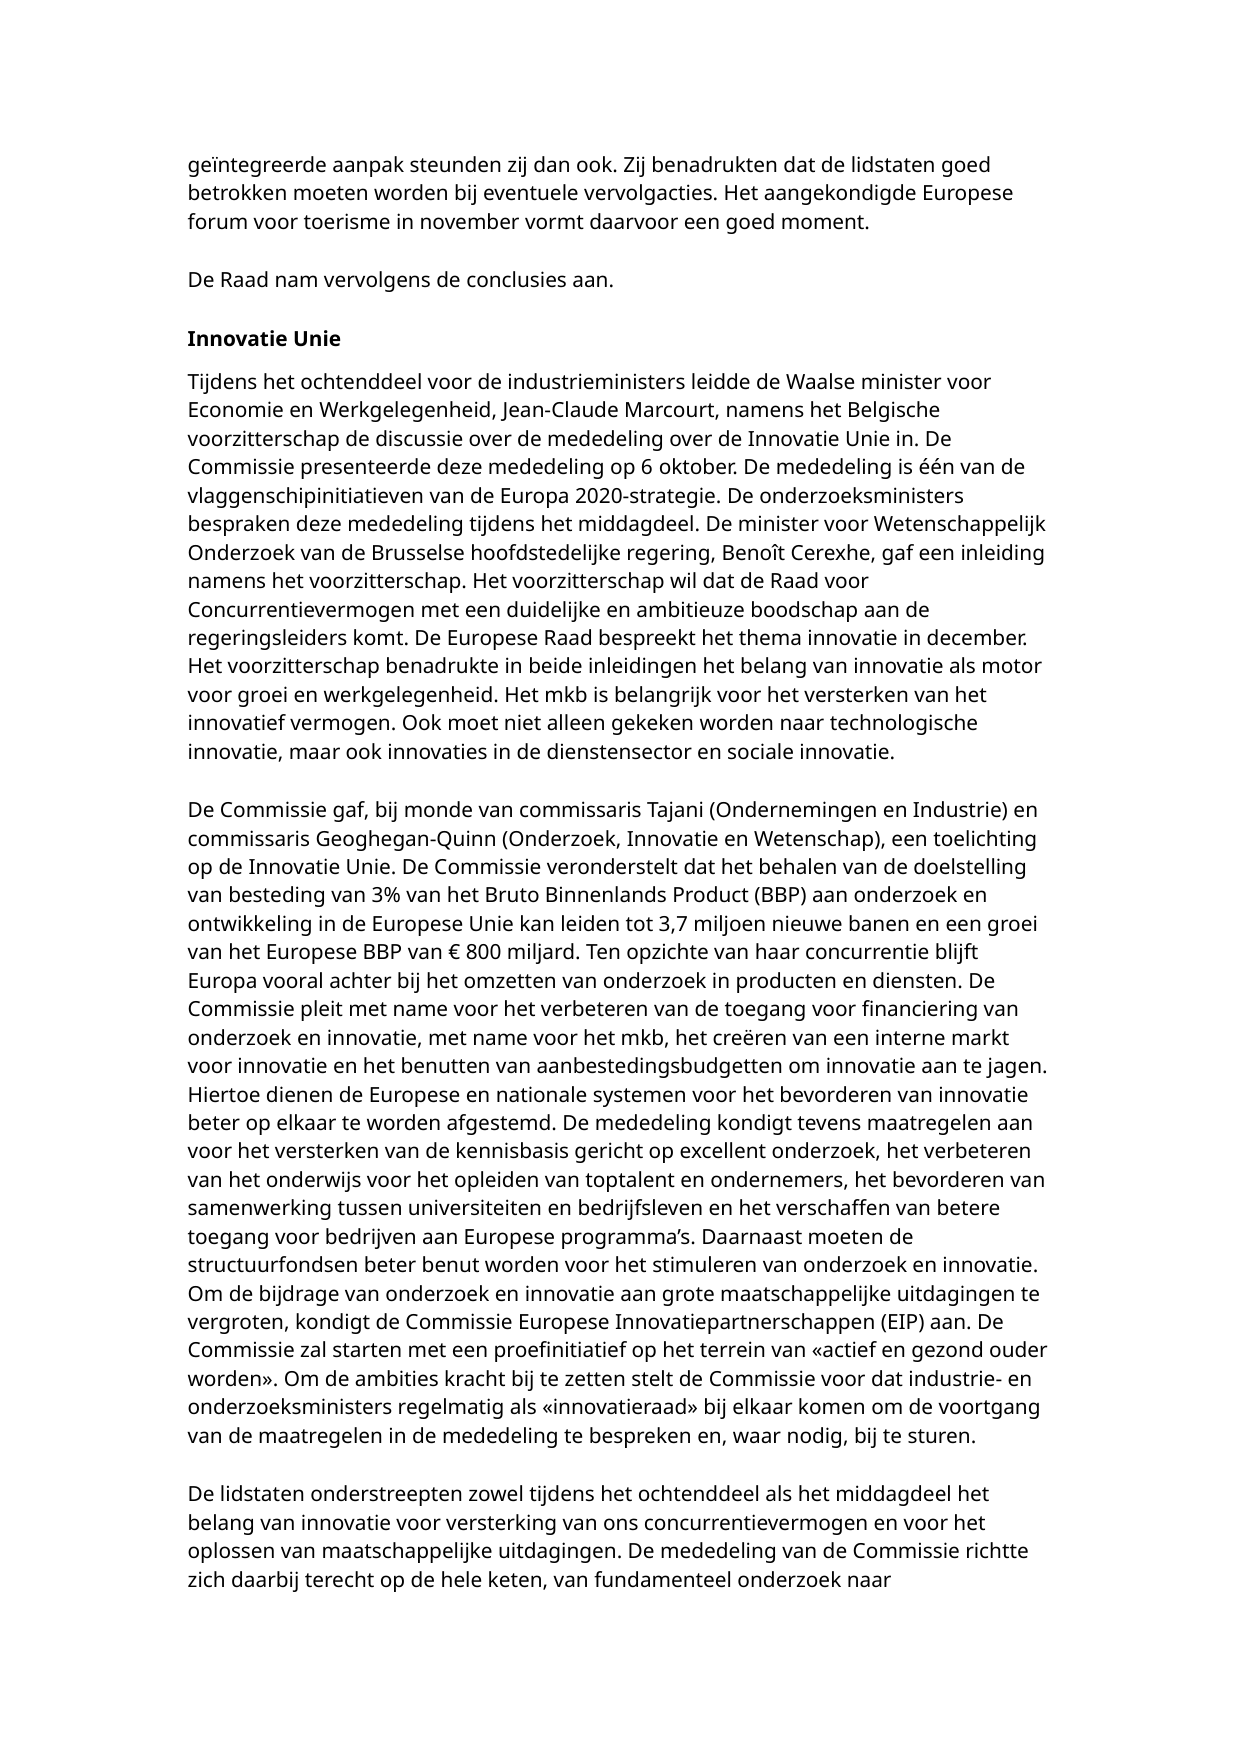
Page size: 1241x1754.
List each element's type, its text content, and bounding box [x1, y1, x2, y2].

text De Commissie gaf, bij monde van commissaris Tajani (Ondernemingen en Industrie) en commissaris Geoghegan-Quinn (Onderzoek, Innovatie en Wetenschap), een toelichting op de Innovatie Unie. De Commissie veronderstelt dat het behalen van de doelstelling van besteding van 3% van het Bruto Binnenlands Product (BBP) aan onderzoek en ontwikkeling in de Europese Unie kan leiden tot 3,7 miljoen nieuwe banen en een groei van het Europese BBP van € 800 miljard. Ten opzichte van haar concurrentie blijft Europa vooral achter bij het omzetten van onderzoek in producten en diensten. De Commissie pleit met name voor het verbeteren van de toegang voor financiering van onderzoek en innovatie, met name voor het mkb, het creëren van een interne markt voor innovatie en het benutten van aanbestedingsbudgetten om innovatie aan te jagen. Hiertoe dienen de Europese en nationale systemen voor het bevorderen van innovatie beter op elkaar te worden afgestemd. De mededeling kondigt tevens maatregelen aan voor het versterken van de kennisbasis gericht op excellent onderzoek, het verbeteren van het onderwijs voor het opleiden van toptalent en ondernemers, het bevorderen van samenwerking tussen universiteiten en bedrijfsleven en het verschaffen van betere toegang voor bedrijven aan Europese programma’s. Daarnaast moeten de structuurfondsen beter benut worden voor het stimuleren van onderzoek en innovatie. Om de bijdrage van onderzoek en innovatie aan grote maatschappelijke uitdagingen te vergroten, kondigt de Commissie Europese Innovatiepartnerschappen (EIP) aan. De Commissie zal starten met een proefinitiatief op het terrein van «actief en gezond ouder worden». Om de ambities kracht bij te zetten stelt de Commissie voor dat industrie- en onderzoeksministers regelmatig als «innovatieraad» bij elkaar komen om de voortgang van de maatregelen in de mededeling te bespreken en, waar nodig, bij te sturen. [187, 795, 1053, 1449]
text Tijdens het ochtenddeel voor de industrieministers leidde de Waalse minister voor Economie en Werkgelegenheid, Jean-Claude Marcourt, namens het Belgische voorzitterschap de discussie over de mededeling over de Innovatie Unie in. De Commissie presenteerde deze mededeling op 6 oktober. De mededeling is één van de vlaggenschipinitiatieven van de Europa 2020-strategie. De onderzoeksministers bespraken deze mededeling tijdens het middagdeel. De minister voor Wetenschappelijk Onderzoek van de Brusselse hoofdstedelijke regering, Benoît Cerexhe, gaf een inleiding namens het voorzitterschap. Het voorzitterschap wil dat de Raad voor Concurrentievermogen met een duidelijke en ambitieuze boodschap aan de regeringsleiders komt. De Europese Raad bespreekt het thema innovatie in december. Het voorzitterschap benadrukte in beide inleidingen het belang van innovatie als motor voor groei en werkgelegenheid. Het mkb is belangrijk voor het versterken van het innovatief vermogen. Ook moet niet alleen gekeken worden naar technologische innovatie, maar ook innovaties in de dienstensector en sociale innovatie. [187, 367, 1053, 765]
text geïntegreerde aanpak steunden zij dan ook. Zij benadrukten dat de lidstaten goed betrokken moeten worden bij eventuele vervolgacties. Het aangekondigde Europese forum voor toerisme in november vormt daarvoor een goed moment. [187, 150, 1053, 235]
text De lidstaten onderstreepten zowel tijdens het ochtenddeel als het middagdeel het belang van innovatie voor versterking van ons concurrentievermogen en voor het oplossen van maatschappelijke uitdagingen. De mededeling van de Commissie richtte zich daarbij terecht op de hele keten, van fundamenteel onderzoek naar [187, 1479, 1053, 1593]
text De Raad nam vervolgens de conclusies aan. [187, 265, 1053, 294]
text Innovatie Unie [187, 324, 1053, 352]
